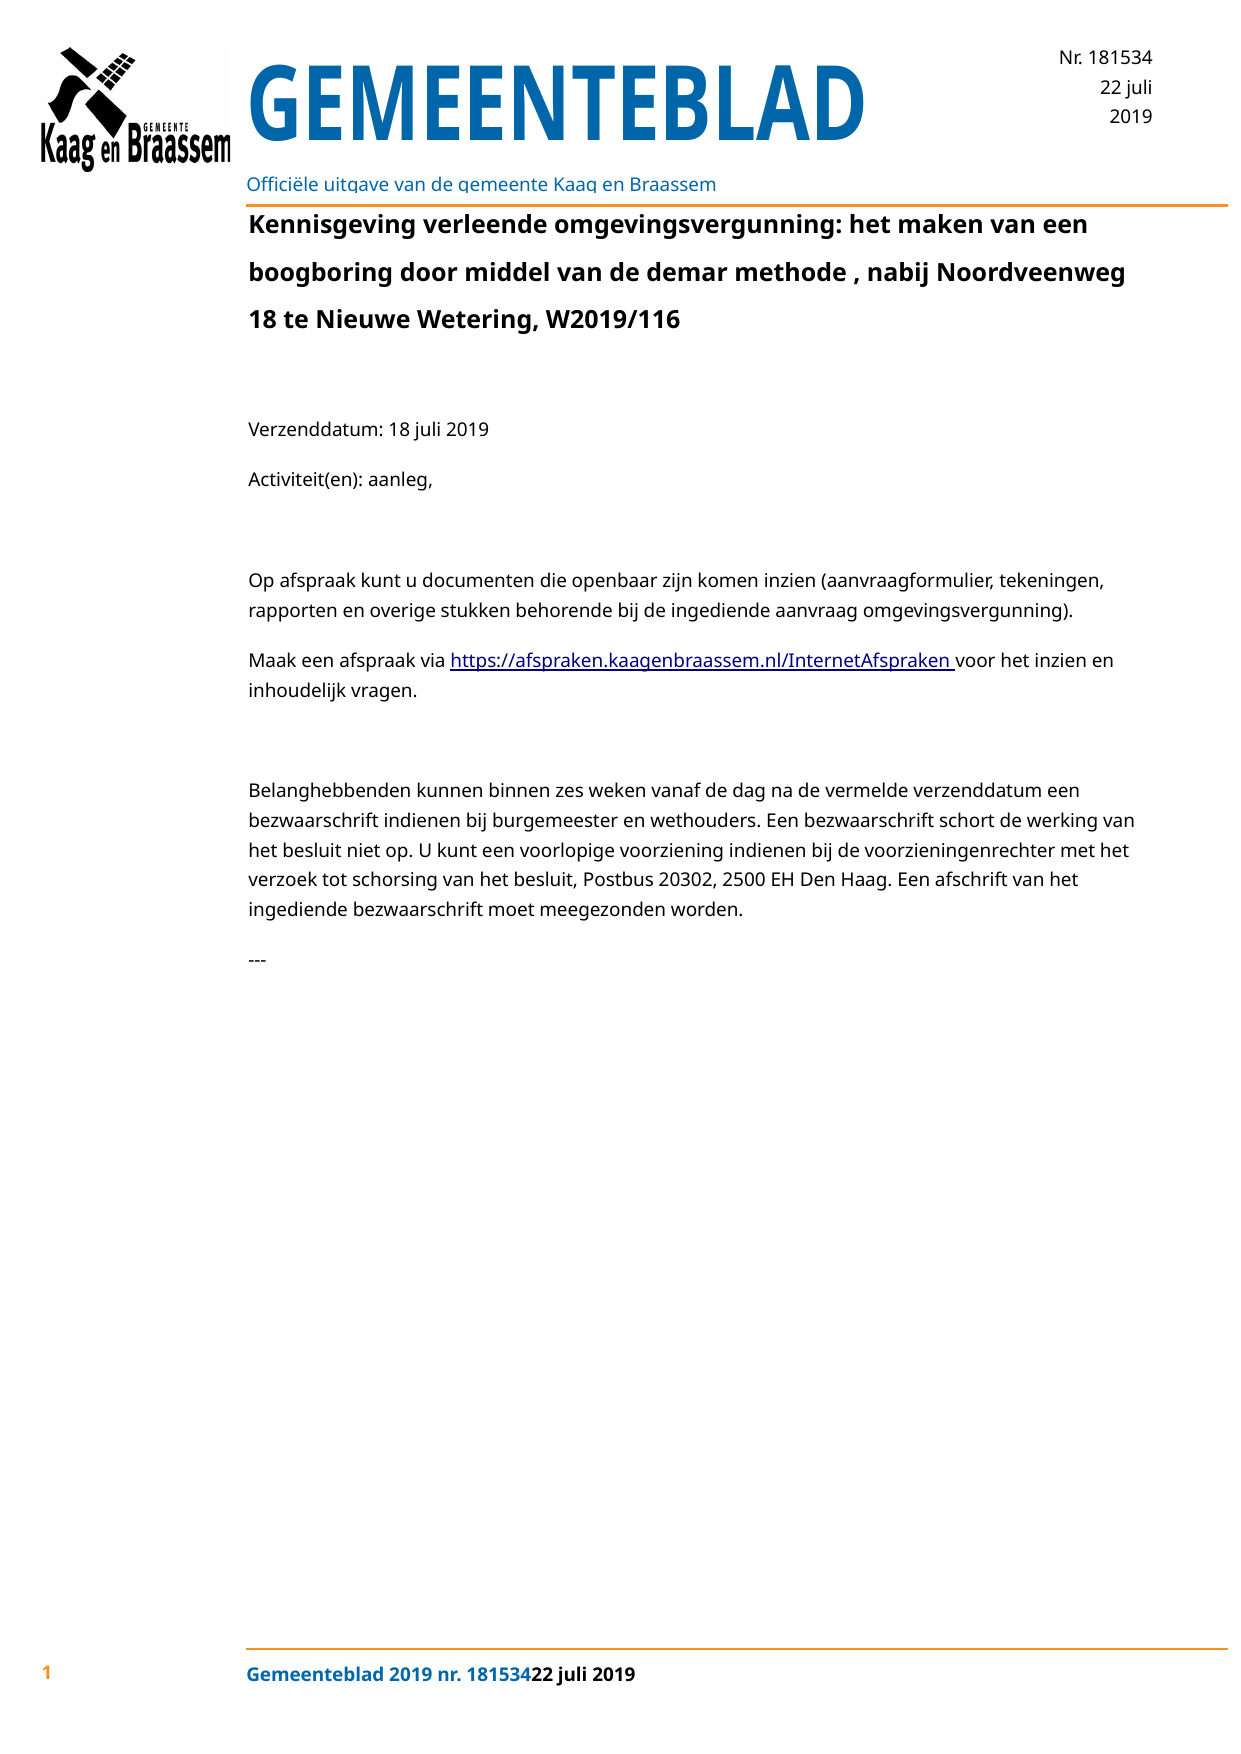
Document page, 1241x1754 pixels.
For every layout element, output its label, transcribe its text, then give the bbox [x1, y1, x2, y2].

picture [41, 47, 231, 172]
text Maak een afspraak via https://afspraken.kaagenbraassem.nl/InternetAfspraken voor het inzien en inhoudelijk vragen. [248, 647, 1152, 702]
text Kennisgeving verleende omgevingsvergunning: het maken van een boogboring door middel van de demar methode , nabij Noordveenweg 18 te Nieuwe Wetering, W2019/116 [248, 207, 1152, 336]
text Activiteit(en): aanleg, [248, 466, 1152, 492]
text Verzenddatum: 18 juli 2019 [248, 416, 1152, 442]
text Belanghebbenden kunnen binnen zes weken vanaf de dag na de vermelde verzenddatum een bezwaarschrift indienen bij burgemeester en wethouders. Een bezwaarschrift schort de werking van het besluit niet op. U kunt een voorlopige voorziening indienen bij de voorzieningenrechter met het verzoek tot schorsing van het besluit, Postbus 20302, 2500 EH Den Haag. Een afschrift van het ingediende bezwaarschrift moet meegezonden worden. [248, 778, 1152, 922]
text Op afspraak kunt u documenten die openbaar zijn komen inzien (aanvraagformulier, tekeningen, rapporten en overige stukken behorende bij de ingediende aanvraag omgevingsvergunning). [248, 567, 1152, 622]
text --- [248, 946, 1152, 972]
